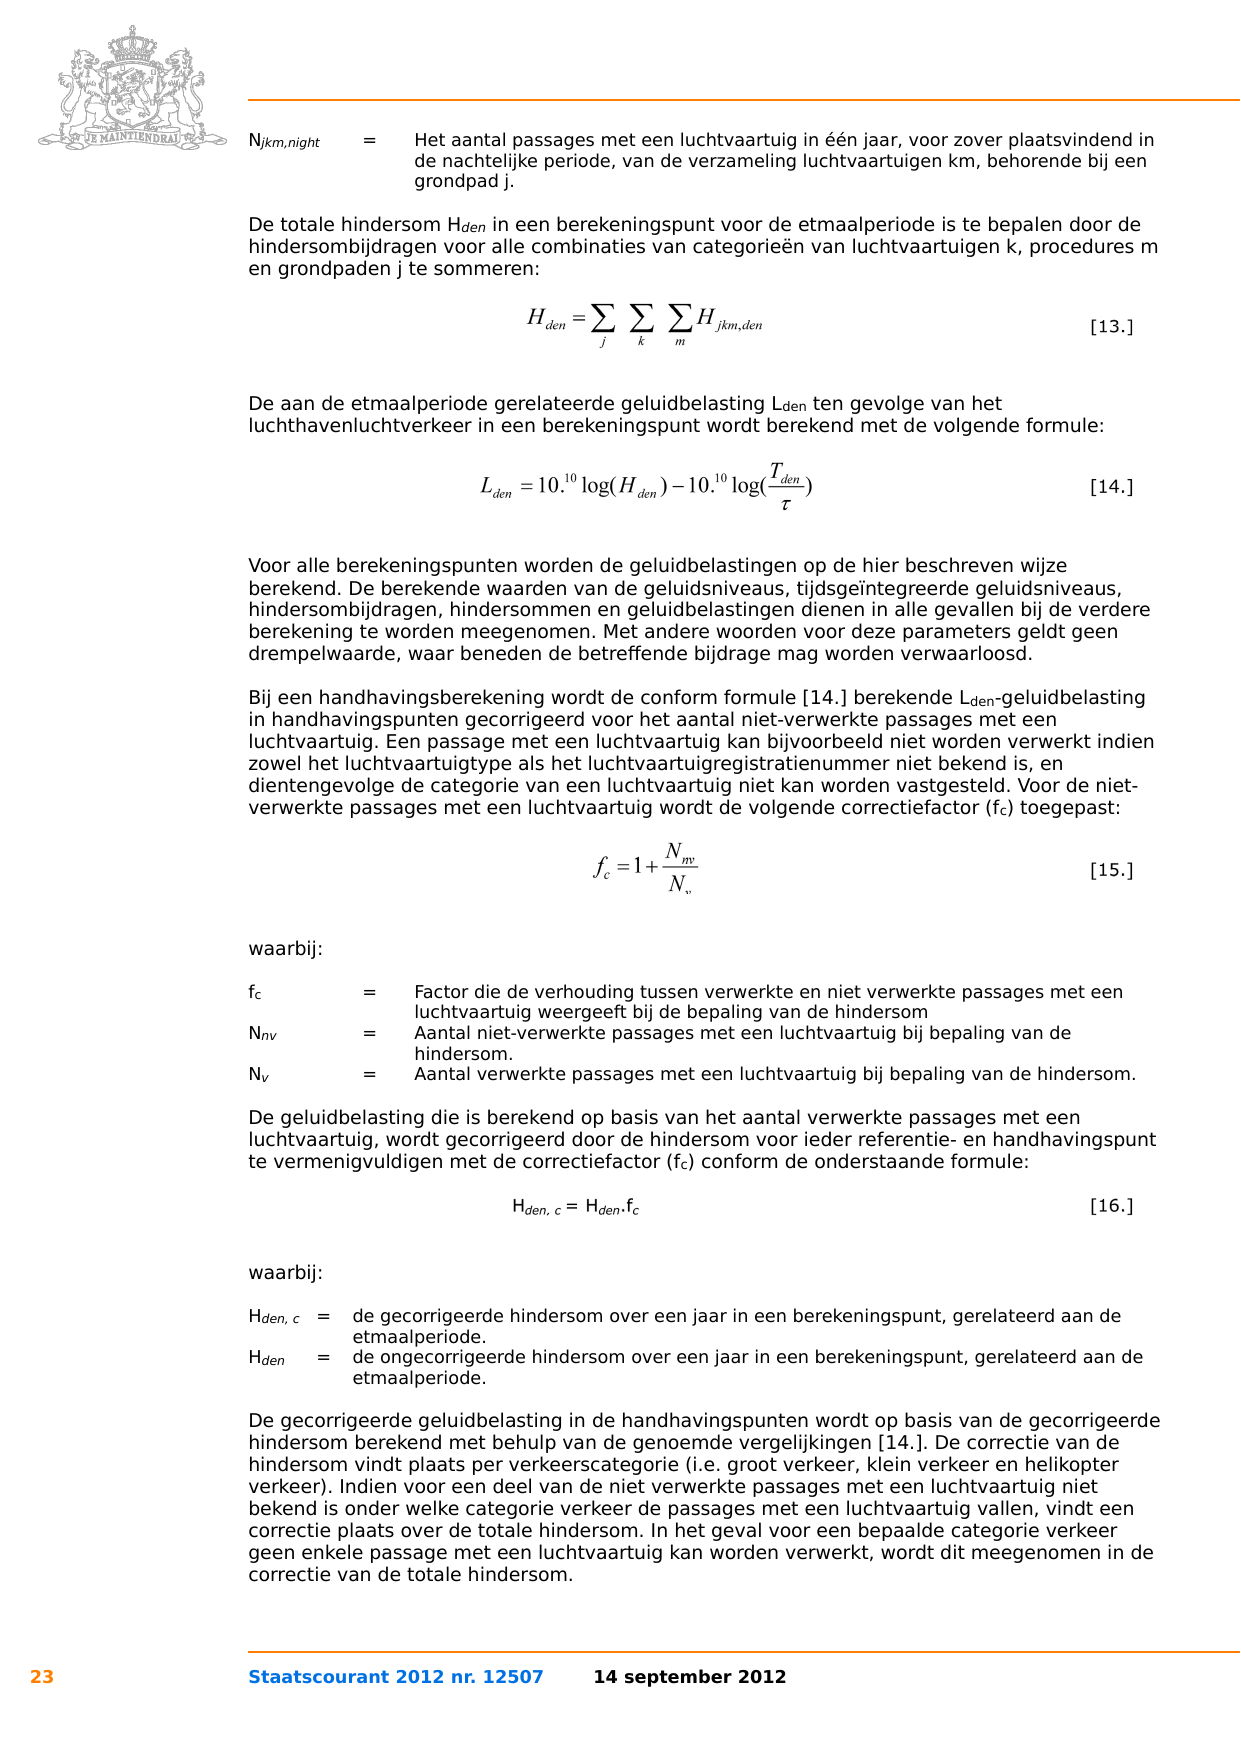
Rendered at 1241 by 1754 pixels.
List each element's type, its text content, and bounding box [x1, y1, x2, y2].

table_header = [310, 1306, 346, 1347]
table_cell Nv [248, 1064, 356, 1085]
picture [248, 301, 1134, 349]
table_cell Hden [248, 1347, 310, 1388]
table_header Hden, c [248, 1306, 310, 1347]
table_cell Aantal niet-verwerkte passages met een luchtvaartuig bij bepaling van de hindersom. [408, 1023, 1163, 1064]
table_cell = [356, 130, 408, 192]
table_header fc [248, 982, 356, 1023]
text Voor alle berekeningspunten worden de geluidbelastingen op de hier beschreven wijze berekend. De berekende waarden van de geluidsniveaus, tijdsgeïntegreerde geluidsniveaus, hindersombijdragen, hindersommen en geluidbelastingen dienen in alle gevallen bij de verdere berekening te worden meegenomen. Met andere woorden voor deze parameters geldt geen drempelwaarde, waar beneden de betreffende bijdrage mag worden verwaarloosd. [248, 555, 1163, 665]
text Bij een handhavingsberekening wordt de conform formule [14.] berekende Lden-geluidbelasting in handhavingspunten gecorrigeerd voor het aantal niet-verwerkte passages met een luchtvaartuig. Een passage met een luchtvaartuig kan bijvoorbeeld niet worden verwerkt indien zowel het luchtvaartuigtype als het luchtvaartuigregistratienummer niet bekend is, en dientengevolge de categorie van een luchtvaartuig niet kan worden vastgesteld. Voor de niet-verwerkte passages met een luchtvaartuig wordt de volgende correctiefactor (fc) toegepast: [248, 687, 1163, 819]
text De geluidbelasting die is berekend op basis van het aantal verwerkte passages met een luchtvaartuig, wordt gecorrigeerd door de hindersom voor ieder referentie- en handhavingspunt te vermenigvuldigen met de correctiefactor (fc) conform de onderstaande formule: [248, 1107, 1163, 1173]
text De aan de etmaalperiode gerelateerde geluidbelasting Lden ten gevolge van het luchthavenluchtverkeer in een berekeningspunt wordt berekend met de volgende formule: [248, 393, 1163, 437]
text waarbij: [248, 1262, 1163, 1284]
table_header de gecorrigeerde hindersom over een jaar in een berekeningspunt, gerelateerd aan de etmaalperiode. [346, 1306, 1163, 1347]
text De gecorrigeerde geluidbelasting in de handhavingspunten wordt op basis van de gecorrigeerde hindersom berekend met behulp van de genoemde vergelijkingen [14.]. De correctie van de hindersom vindt plaats per verkeerscategorie (i.e. groot verkeer, klein verkeer en helikopter verkeer). Indien voor een deel van de niet verwerkte passages met een luchtvaartuig niet bekend is onder welke categorie verkeer de passages met een luchtvaartuig vallen, vindt een correctie plaats over de totale hindersom. In het geval voor een bepaalde categorie verkeer geen enkele passage met een luchtvaartuig kan worden verwerkt, wordt dit meegenomen in de correctie van de totale hindersom. [248, 1410, 1163, 1586]
table_cell Nnv [248, 1023, 356, 1064]
table_header Factor die de verhouding tussen verwerkte en niet verwerkte passages met een luchtvaartuig weergeeft bij de bepaling van de hindersom [408, 982, 1163, 1023]
table_cell de ongecorrigeerde hindersom over een jaar in een berekeningspunt, gerelateerd aan de etmaalperiode. [346, 1347, 1163, 1388]
text De totale hindersom Hden in een berekeningspunt voor de etmaalperiode is te bepalen door de hindersombijdragen voor alle combinaties van categorieën van luchtvaartuigen k, procedures m en grondpaden j te sommeren: [248, 214, 1163, 279]
text waarbij: [248, 938, 1163, 960]
picture [38, 25, 227, 150]
table_cell Het aantal passages met een luchtvaartuig in één jaar, voor zover plaatsvindend in de nachtelijke periode, van de verzameling luchtvaartuigen km, behorende bij een grondpad j. [408, 130, 1163, 192]
table_cell = [356, 1023, 408, 1064]
table_cell Aantal verwerkte passages met een luchtvaartuig bij bepaling van de hindersom. [408, 1064, 1163, 1085]
table_cell Njkm,night [248, 130, 356, 192]
picture [248, 1194, 1134, 1219]
table_cell = [356, 1064, 408, 1085]
picture [248, 458, 1134, 512]
table_header = [356, 982, 408, 1023]
picture [248, 841, 1134, 894]
table_cell = [310, 1347, 346, 1388]
